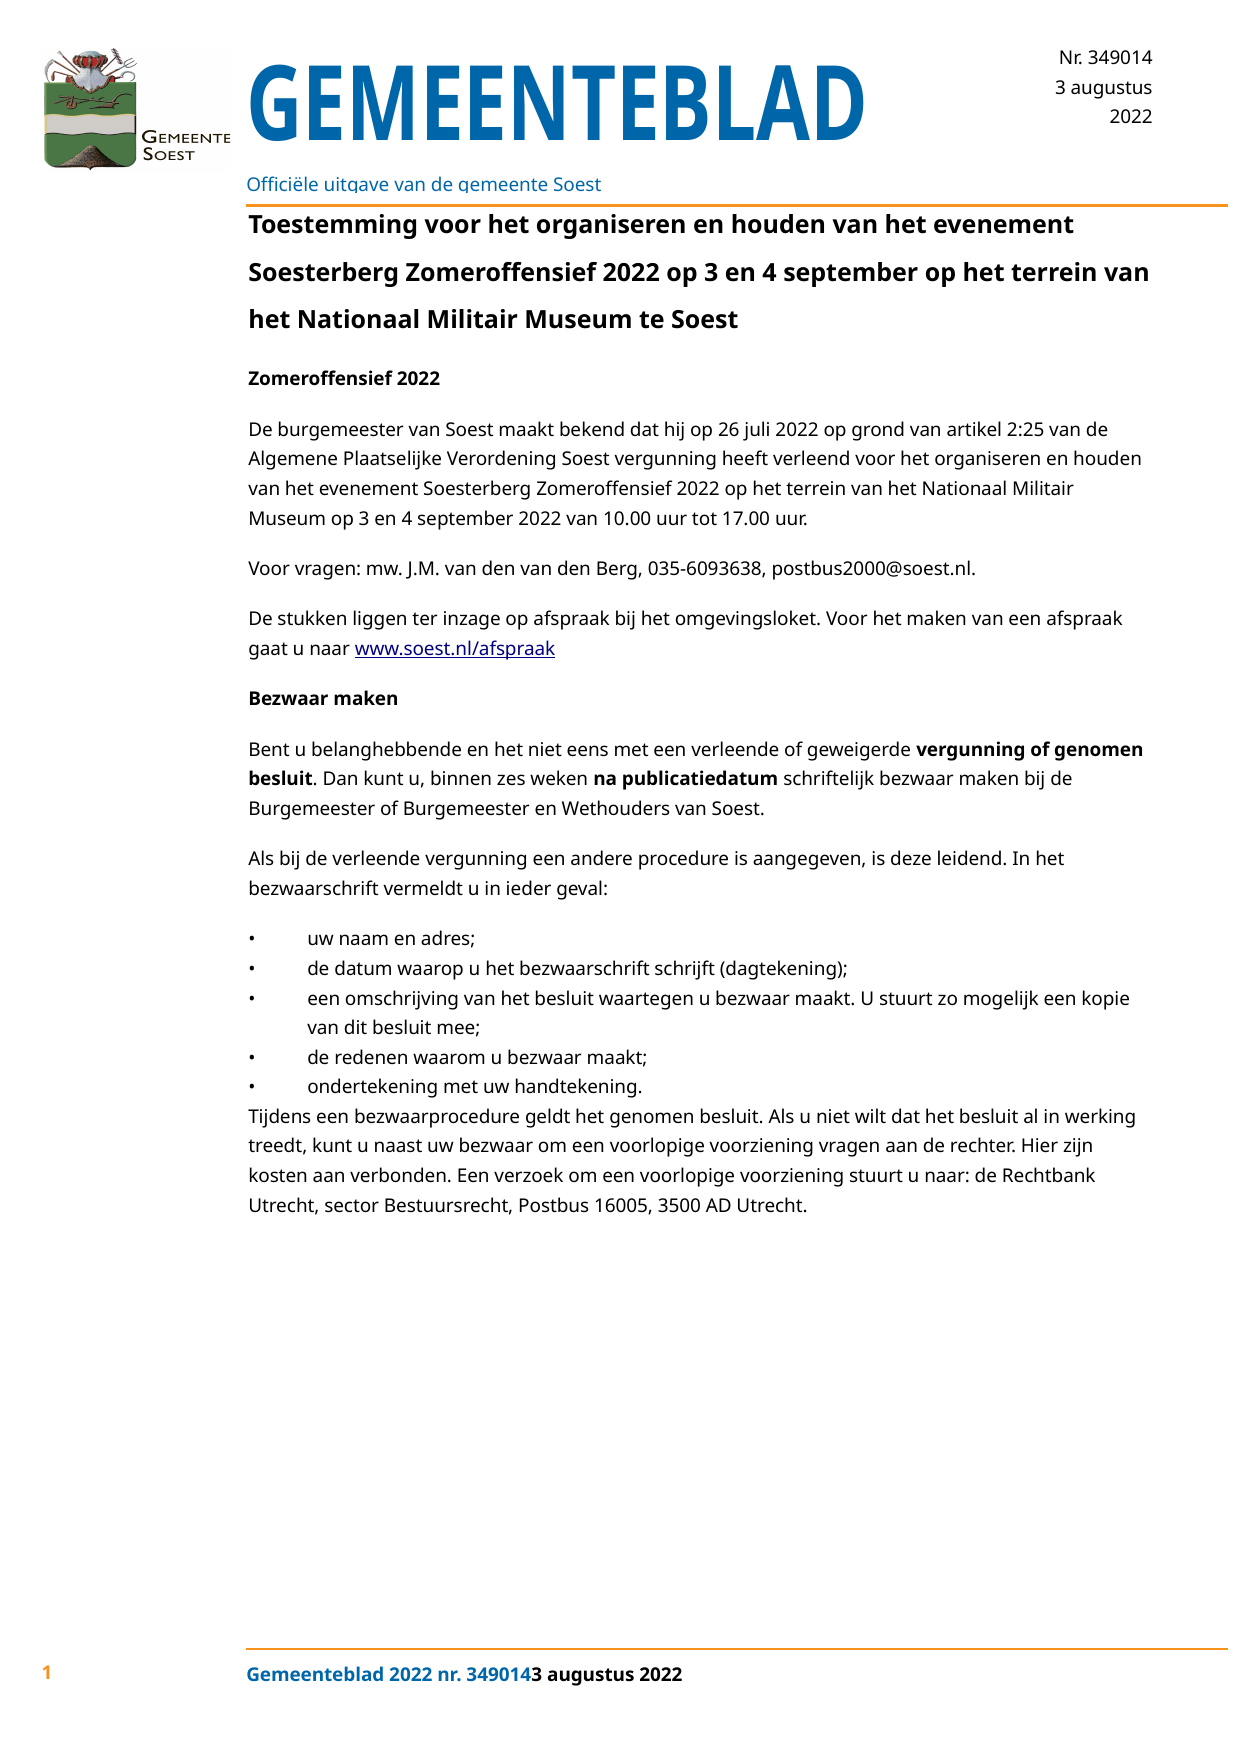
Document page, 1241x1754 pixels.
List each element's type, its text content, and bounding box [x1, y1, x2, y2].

text Bezwaar maken [248, 686, 1152, 711]
list ondertekening met uw handtekening. [248, 1073, 1152, 1099]
list de redenen waarom u bezwaar maakt; [248, 1044, 1152, 1069]
text De stukken liggen ter inzage op afspraak bij het omgevingsloket. Voor het maken van een afspraak gaat u naar www.soest.nl/afspraak [248, 606, 1152, 661]
list een omschrijving van het besluit waartegen u bezwaar maakt. U stuurt zo mogelijk een kopie van dit besluit mee; [248, 985, 1152, 1040]
text Als bij de verleende vergunning een andere procedure is aangegeven, is deze leidend. In het bezwaarschrift vermeldt u in ieder geval: [248, 846, 1152, 901]
picture [41, 47, 231, 172]
text Zomeroffensief 2022 [248, 366, 1152, 391]
text Toestemming voor het organiseren en houden van het evenement Soesterberg Zomeroffensief 2022 op 3 en 4 september op het terrein van het Nationaal Militair Museum te Soest [248, 207, 1152, 336]
text Tijdens een bezwaarprocedure geldt het genomen besluit. Als u niet wilt dat het besluit al in werking treedt, kunt u naast uw bezwaar om een voorlopige voorziening vragen aan de rechter. Hier zijn kosten aan verbonden. Een verzoek om een voorlopige voorziening stuurt u naar: de Rechtbank Utrecht, sector Bestuursrecht, Postbus 16005, 3500 AD Utrecht. [248, 1103, 1152, 1217]
list de datum waarop u het bezwaarschrift schrijft (dagtekening); [248, 955, 1152, 981]
text Bent u belanghebbende en het niet eens met een verleende of geweigerde vergunning of genomen besluit. Dan kunt u, binnen zes weken na publicatiedatum schriftelijk bezwaar maken bij de Burgemeester of Burgemeester en Wethouders van Soest. [248, 736, 1152, 821]
text Voor vragen: mw. J.M. van den van den Berg, 035-6093638, postbus2000@soest.nl. [248, 555, 1152, 581]
list uw naam en adres; [248, 926, 1152, 951]
text De burgemeester van Soest maakt bekend dat hij op 26 juli 2022 op grond van artikel 2:25 van de Algemene Plaatselijke Verordening Soest vergunning heeft verleend voor het organiseren en houden van het evenement Soesterberg Zomeroffensief 2022 op het terrein van het Nationaal Militair Museum op 3 en 4 september 2022 van 10.00 uur tot 17.00 uur. [248, 416, 1152, 530]
